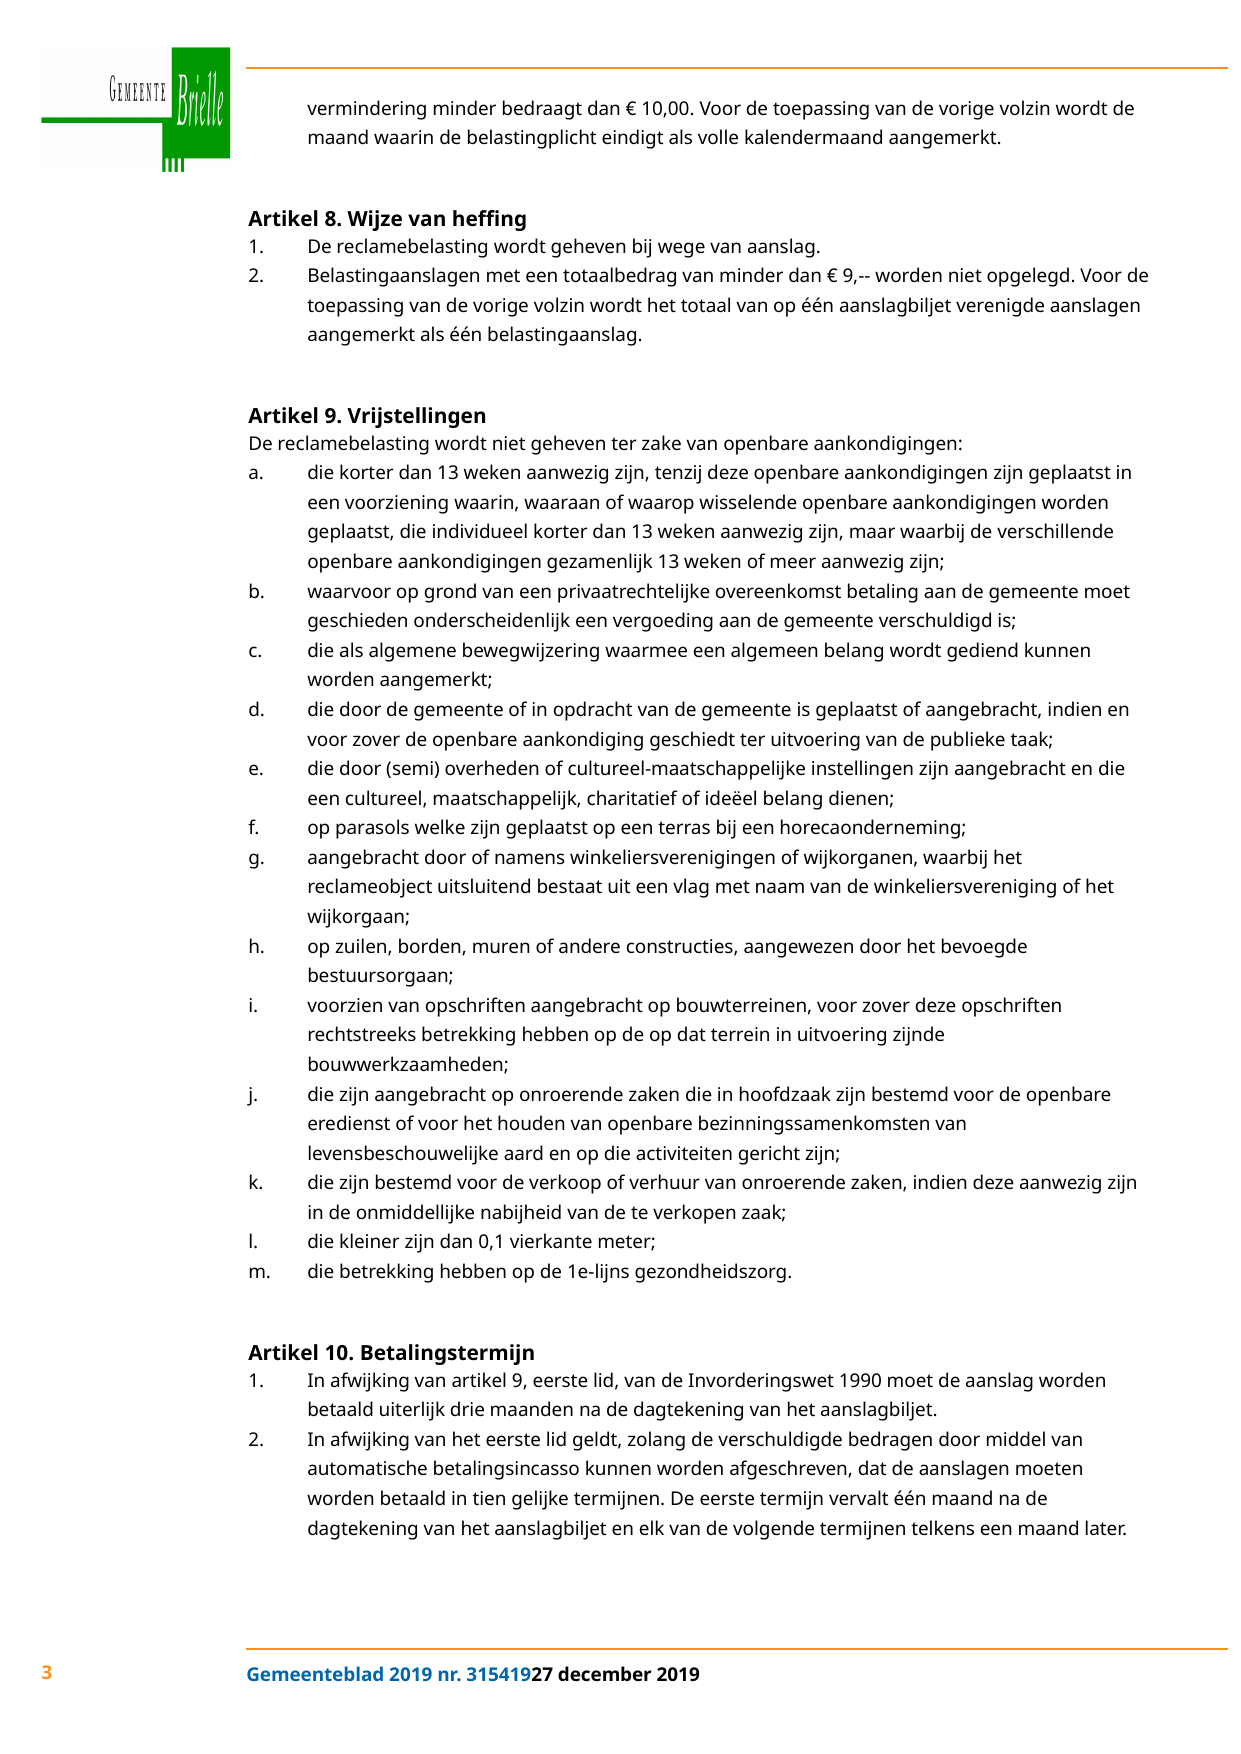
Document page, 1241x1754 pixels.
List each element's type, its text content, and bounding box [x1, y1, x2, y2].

list Belastingaanslagen met een totaalbedrag van minder dan € 9,-- worden niet opgelegd. Voor de toepassing van de vorige volzin wordt het totaal van op één aanslagbiljet verenigde aanslagen aangemerkt als één belastingaanslag. [248, 262, 1152, 347]
list die betrekking hebben op de 1e-lijns gezondheidszorg. [248, 1258, 1152, 1284]
list die door (semi) overheden of cultureel-maatschappelijke instellingen zijn aangebracht en die een cultureel, maatschappelijk, charitatief of ideëel belang dienen; [248, 755, 1152, 811]
list op parasols welke zijn geplaatst op een terras bij een horecaonderneming; [248, 814, 1152, 840]
list die door de gemeente of in opdracht van de gemeente is geplaatst of aangebracht, indien en voor zover de openbare aankondiging geschiedt ter uitvoering van de publieke taak; [248, 696, 1152, 752]
list In afwijking van artikel 9, eerste lid, van de Invorderingswet 1990 moet de aanslag worden betaald uiterlijk drie maanden na de dagtekening van het aanslagbiljet. [248, 1367, 1152, 1422]
text Artikel 8. Wijze van heffing [248, 204, 1152, 233]
list De reclamebelasting wordt geheven bij wege van aanslag. [248, 233, 1152, 258]
list vermindering minder bedraagt dan € 10,00. Voor de toepassing van de vorige volzin wordt de maand waarin de belastingplicht eindigt als volle kalendermaand aangemerkt. [248, 95, 1152, 150]
picture [41, 47, 231, 172]
list die zijn aangebracht op onroerende zaken die in hoofdzaak zijn bestemd voor de openbare eredienst of voor het houden van openbare bezinningssamenkomsten van levensbeschouwelijke aard en op die activiteiten gericht zijn; [248, 1081, 1152, 1166]
list waarvoor op grond van een privaatrechtelijke overeenkomst betaling aan de gemeente moet geschieden onderscheidenlijk een vergoeding aan de gemeente verschuldigd is; [248, 578, 1152, 633]
list op zuilen, borden, muren of andere constructies, aangewezen door het bevoegde bestuursorgaan; [248, 933, 1152, 988]
list voorzien van opschriften aangebracht op bouwterreinen, voor zover deze opschriften rechtstreeks betrekking hebben op de op dat terrein in uitvoering zijnde bouwwerkzaamheden; [248, 992, 1152, 1077]
list die als algemene bewegwijzering waarmee een algemeen belang wordt gediend kunnen worden aangemerkt; [248, 637, 1152, 692]
list die zijn bestemd voor de verkoop of verhuur van onroerende zaken, indien deze aanwezig zijn in de onmiddellijke nabijheid van de te verkopen zaak; [248, 1169, 1152, 1225]
list die kleiner zijn dan 0,1 vierkante meter; [248, 1229, 1152, 1254]
text Artikel 9. Vrijstellingen [248, 402, 1152, 430]
text De reclamebelasting wordt niet geheven ter zake van openbare aankondigingen: [248, 430, 1152, 456]
list aangebracht door of namens winkeliersverenigingen of wijkorganen, waarbij het reclameobject uitsluitend bestaat uit een vlag met naam van de winkeliersvereniging of het wijkorgaan; [248, 844, 1152, 929]
list In afwijking van het eerste lid geldt, zolang de verschuldigde bedragen door middel van automatische betalingsincasso kunnen worden afgeschreven, dat de aanslagen moeten worden betaald in tien gelijke termijnen. De eerste termijn vervalt één maand na de dagtekening van het aanslagbiljet en elk van de volgende termijnen telkens een maand later. [248, 1426, 1152, 1540]
text Artikel 10. Betalingstermijn [248, 1338, 1152, 1367]
list die korter dan 13 weken aanwezig zijn, tenzij deze openbare aankondigingen zijn geplaatst in een voorziening waarin, waaraan of waarop wisselende openbare aankondigingen worden geplaatst, die individueel korter dan 13 weken aanwezig zijn, maar waarbij de verschillende openbare aankondigingen gezamenlijk 13 weken of meer aanwezig zijn; [248, 459, 1152, 574]
